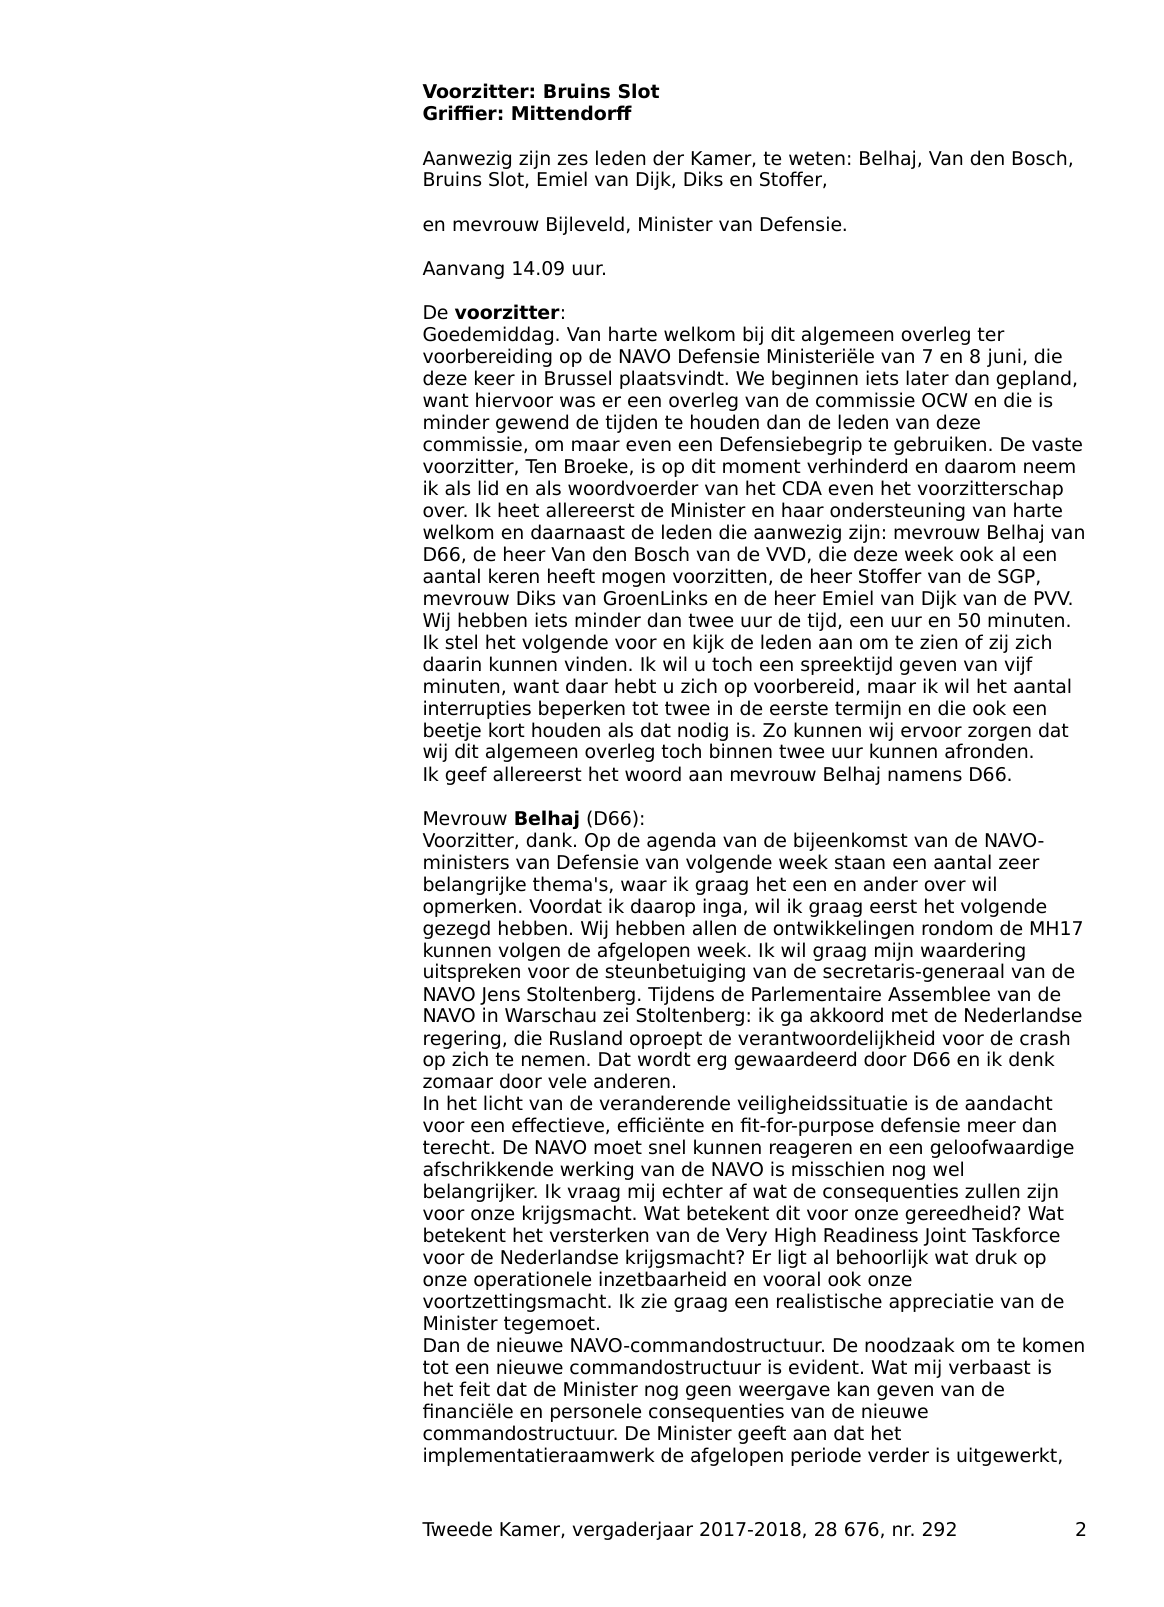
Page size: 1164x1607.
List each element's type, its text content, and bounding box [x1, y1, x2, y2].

text Voorzitter, dank. Op de agenda van de bijeenkomst van de NAVO-ministers van Defensie van volgende week staan een aantal zeer belangrijke thema's, waar ik graag het een en ander over wil opmerken. Voordat ik daarop inga, wil ik graag eerst het volgende gezegd hebben. Wij hebben allen de ontwikkelingen rondom de MH17 kunnen volgen de afgelopen week. Ik wil graag mijn waardering uitspreken voor de steunbetuiging van de secretaris-generaal van de NAVO Jens Stoltenberg. Tijdens de Parlementaire Assemblee van de NAVO in Warschau zei Stoltenberg: ik ga akkoord met de Nederlandse regering, die Rusland oproept de verantwoordelijkheid voor de crash op zich te nemen. Dat wordt erg gewaardeerd door D66 en ik denk zomaar door vele anderen. [422, 829, 1087, 1093]
text Aanvang 14.09 uur. [422, 258, 1087, 280]
text In het licht van de veranderende veiligheidssituatie is de aandacht voor een effectieve, efficiënte en fit-for-purpose defensie meer dan terecht. De NAVO moet snel kunnen reageren en een geloofwaardige afschrikkende werking van de NAVO is misschien nog wel belangrijker. Ik vraag mij echter af wat de consequenties zullen zijn voor onze krijgsmacht. Wat betekent dit voor onze gereedheid? Wat betekent het versterken van de Very High Readiness Joint Taskforce voor de Nederlandse krijgsmacht? Er ligt al behoorlijk wat druk op onze operationele inzetbaarheid en vooral ook onze voortzettingsmacht. Ik zie graag een realistische appreciatie van de Minister tegemoet. [422, 1093, 1087, 1335]
text Mevrouw Belhaj (D66): [422, 808, 1087, 829]
text Aanwezig zijn zes leden der Kamer, te weten: Belhaj, Van den Bosch, Bruins Slot, Emiel van Dijk, Diks en Stoffer, [422, 147, 1087, 191]
text Griffier: Mittendorff [422, 103, 1087, 125]
text Goedemiddag. Van harte welkom bij dit algemeen overleg ter voorbereiding op de NAVO Defensie Ministeriële van 7 en 8 juni, die deze keer in Brussel plaatsvindt. We beginnen iets later dan gepland, want hiervoor was er een overleg van de commissie OCW en die is minder gewend de tijden te houden dan de leden van deze commissie, om maar even een Defensiebegrip te gebruiken. De vaste voorzitter, Ten Broeke, is op dit moment verhinderd en daarom neem ik als lid en als woordvoerder van het CDA even het voorzitterschap over. Ik heet allereerst de Minister en haar ondersteuning van harte welkom en daarnaast de leden die aanwezig zijn: mevrouw Belhaj van D66, de heer Van den Bosch van de VVD, die deze week ook al een aantal keren heeft mogen voorzitten, de heer Stoffer van de SGP, mevrouw Diks van GroenLinks en de heer Emiel van Dijk van de PVV. Wij hebben iets minder dan twee uur de tijd, een uur en 50 minuten. Ik stel het volgende voor en kijk de leden aan om te zien of zij zich daarin kunnen vinden. Ik wil u toch een spreektijd geven van vijf minuten, want daar hebt u zich op voorbereid, maar ik wil het aantal interrupties beperken tot twee in de eerste termijn en die ook een beetje kort houden als dat nodig is. Zo kunnen wij ervoor zorgen dat wij dit algemeen overleg toch binnen twee uur kunnen afronden. [422, 324, 1087, 763]
text Voorzitter: Bruins Slot [422, 81, 1087, 103]
text De voorzitter: [422, 302, 1087, 324]
text en mevrouw Bijleveld, Minister van Defensie. [422, 213, 1087, 236]
text Ik geef allereerst het woord aan mevrouw Belhaj namens D66. [422, 763, 1087, 785]
text Dan de nieuwe NAVO-commandostructuur. De noodzaak om te komen tot een nieuwe commandostructuur is evident. Wat mij verbaast is het feit dat de Minister nog geen weergave kan geven van de financiële en personele consequenties van de nieuwe commandostructuur. De Minister geeft aan dat het implementatieraamwerk de afgelopen periode verder is uitgewerkt, [422, 1335, 1087, 1467]
